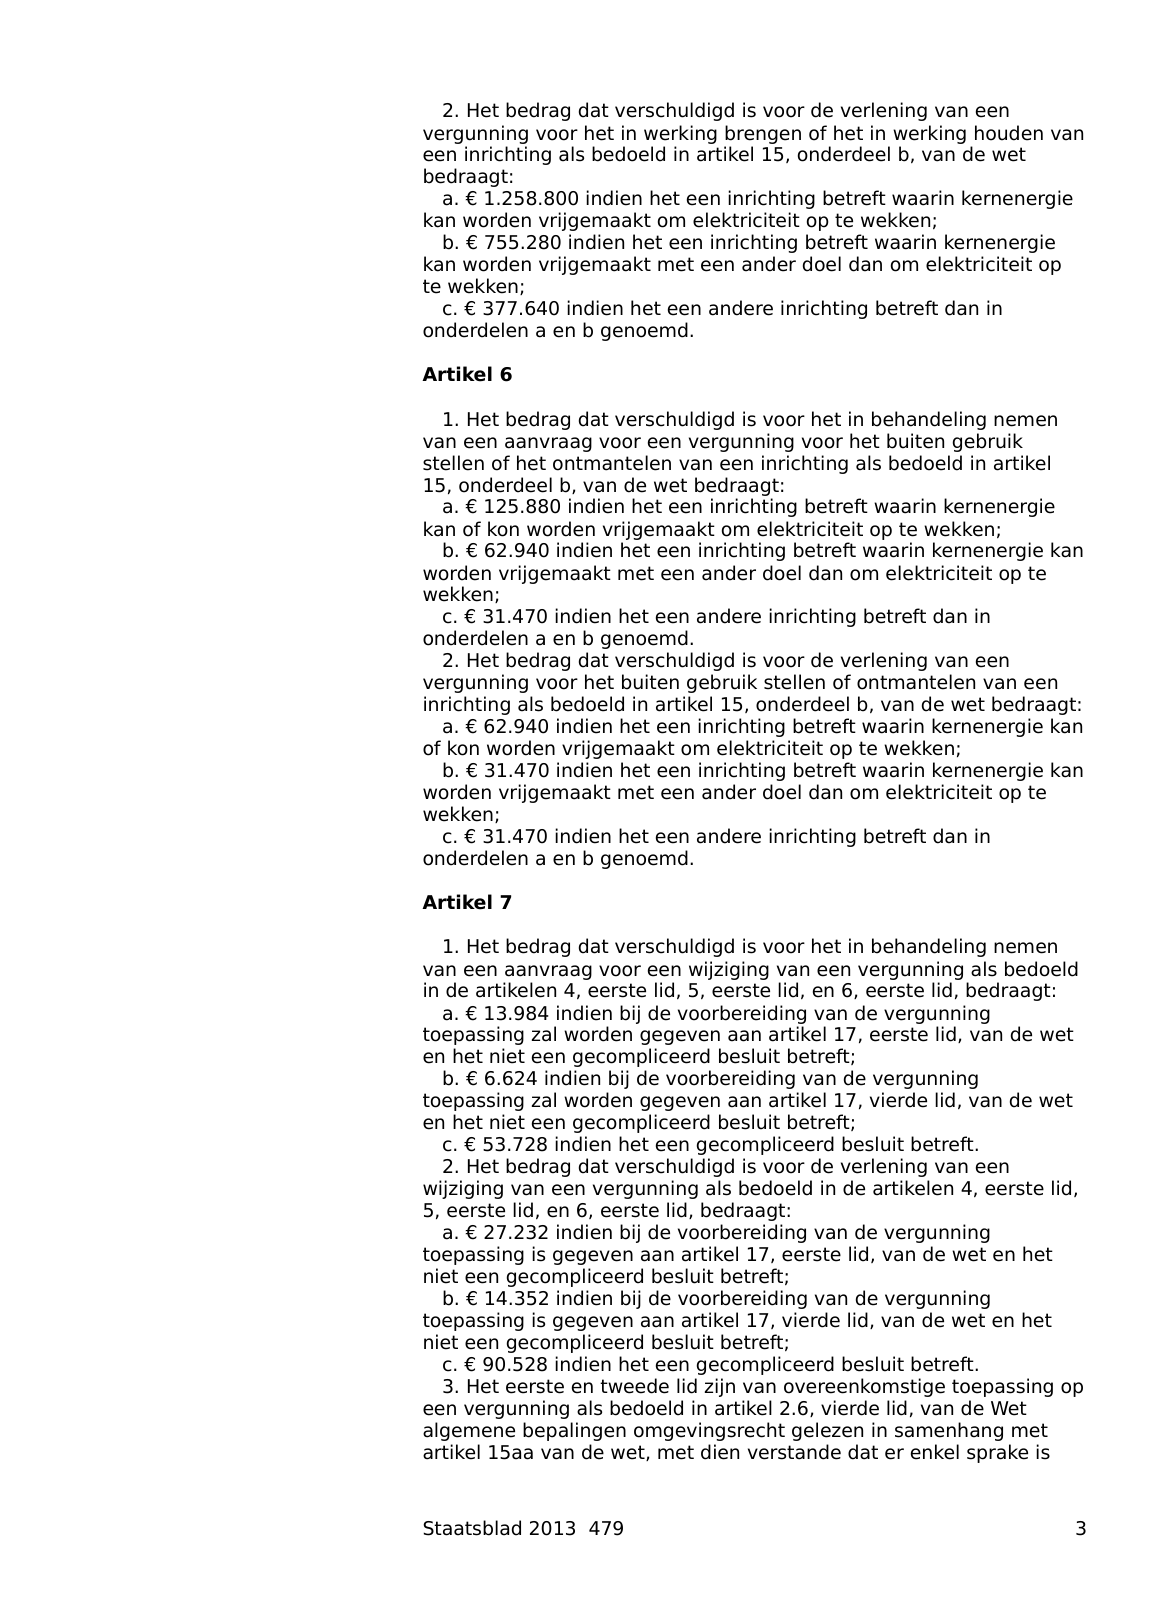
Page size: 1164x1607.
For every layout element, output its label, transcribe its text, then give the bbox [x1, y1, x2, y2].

text a. € 13.984 indien bij de voorbereiding van de vergunning toepassing zal worden gegeven aan artikel 17, eerste lid, van de wet en het niet een gecompliceerd besluit betreft; [422, 1002, 1087, 1068]
text b. € 62.940 indien het een inrichting betreft waarin kernenergie kan worden vrijgemaakt met een ander doel dan om elektriciteit op te wekken; [422, 540, 1087, 606]
text a. € 125.880 indien het een inrichting betreft waarin kernenergie kan of kon worden vrijgemaakt om elektriciteit op te wekken; [422, 496, 1087, 540]
text a. € 27.232 indien bij de voorbereiding van de vergunning toepassing is gegeven aan artikel 17, eerste lid, van de wet en het niet een gecompliceerd besluit betreft; [422, 1222, 1087, 1288]
text 2. Het bedrag dat verschuldigd is voor de verlening van een vergunning voor het in werking brengen of het in werking houden van een inrichting als bedoeld in artikel 15, onderdeel b, van de wet bedraagt: [422, 100, 1087, 188]
text 2. Het bedrag dat verschuldigd is voor de verlening van een vergunning voor het buiten gebruik stellen of ontmantelen van een inrichting als bedoeld in artikel 15, onderdeel b, van de wet bedraagt: [422, 650, 1087, 716]
text c. € 53.728 indien het een gecompliceerd besluit betreft. [422, 1134, 1087, 1156]
text c. € 31.470 indien het een andere inrichting betreft dan in onderdelen a en b genoemd. [422, 826, 1087, 870]
text b. € 14.352 indien bij de voorbereiding van de vergunning toepassing is gegeven aan artikel 17, vierde lid, van de wet en het niet een gecompliceerd besluit betreft; [422, 1288, 1087, 1354]
subtitle Artikel 7 [422, 892, 1087, 914]
text 1. Het bedrag dat verschuldigd is voor het in behandeling nemen van een aanvraag voor een vergunning voor het buiten gebruik stellen of het ontmantelen van een inrichting als bedoeld in artikel 15, onderdeel b, van de wet bedraagt: [422, 408, 1087, 496]
text a. € 1.258.800 indien het een inrichting betreft waarin kernenergie kan worden vrijgemaakt om elektriciteit op te wekken; [422, 188, 1087, 232]
text 1. Het bedrag dat verschuldigd is voor het in behandeling nemen van een aanvraag voor een wijziging van een vergunning als bedoeld in de artikelen 4, eerste lid, 5, eerste lid, en 6, eerste lid, bedraagt: [422, 936, 1087, 1002]
text b. € 31.470 indien het een inrichting betreft waarin kernenergie kan worden vrijgemaakt met een ander doel dan om elektriciteit op te wekken; [422, 760, 1087, 826]
text 3. Het eerste en tweede lid zijn van overeenkomstige toepassing op een vergunning als bedoeld in artikel 2.6, vierde lid, van de Wet algemene bepalingen omgevingsrecht gelezen in samenhang met artikel 15aa van de wet, met dien verstande dat er enkel sprake is [422, 1376, 1087, 1464]
text 2. Het bedrag dat verschuldigd is voor de verlening van een wijziging van een vergunning als bedoeld in de artikelen 4, eerste lid, 5, eerste lid, en 6, eerste lid, bedraagt: [422, 1156, 1087, 1222]
text c. € 377.640 indien het een andere inrichting betreft dan in onderdelen a en b genoemd. [422, 298, 1087, 342]
text c. € 31.470 indien het een andere inrichting betreft dan in onderdelen a en b genoemd. [422, 606, 1087, 650]
text b. € 755.280 indien het een inrichting betreft waarin kernenergie kan worden vrijgemaakt met een ander doel dan om elektriciteit op te wekken; [422, 232, 1087, 298]
subtitle Artikel 6 [422, 364, 1087, 386]
text c. € 90.528 indien het een gecompliceerd besluit betreft. [422, 1354, 1087, 1376]
text b. € 6.624 indien bij de voorbereiding van de vergunning toepassing zal worden gegeven aan artikel 17, vierde lid, van de wet en het niet een gecompliceerd besluit betreft; [422, 1068, 1087, 1134]
text a. € 62.940 indien het een inrichting betreft waarin kernenergie kan of kon worden vrijgemaakt om elektriciteit op te wekken; [422, 716, 1087, 760]
